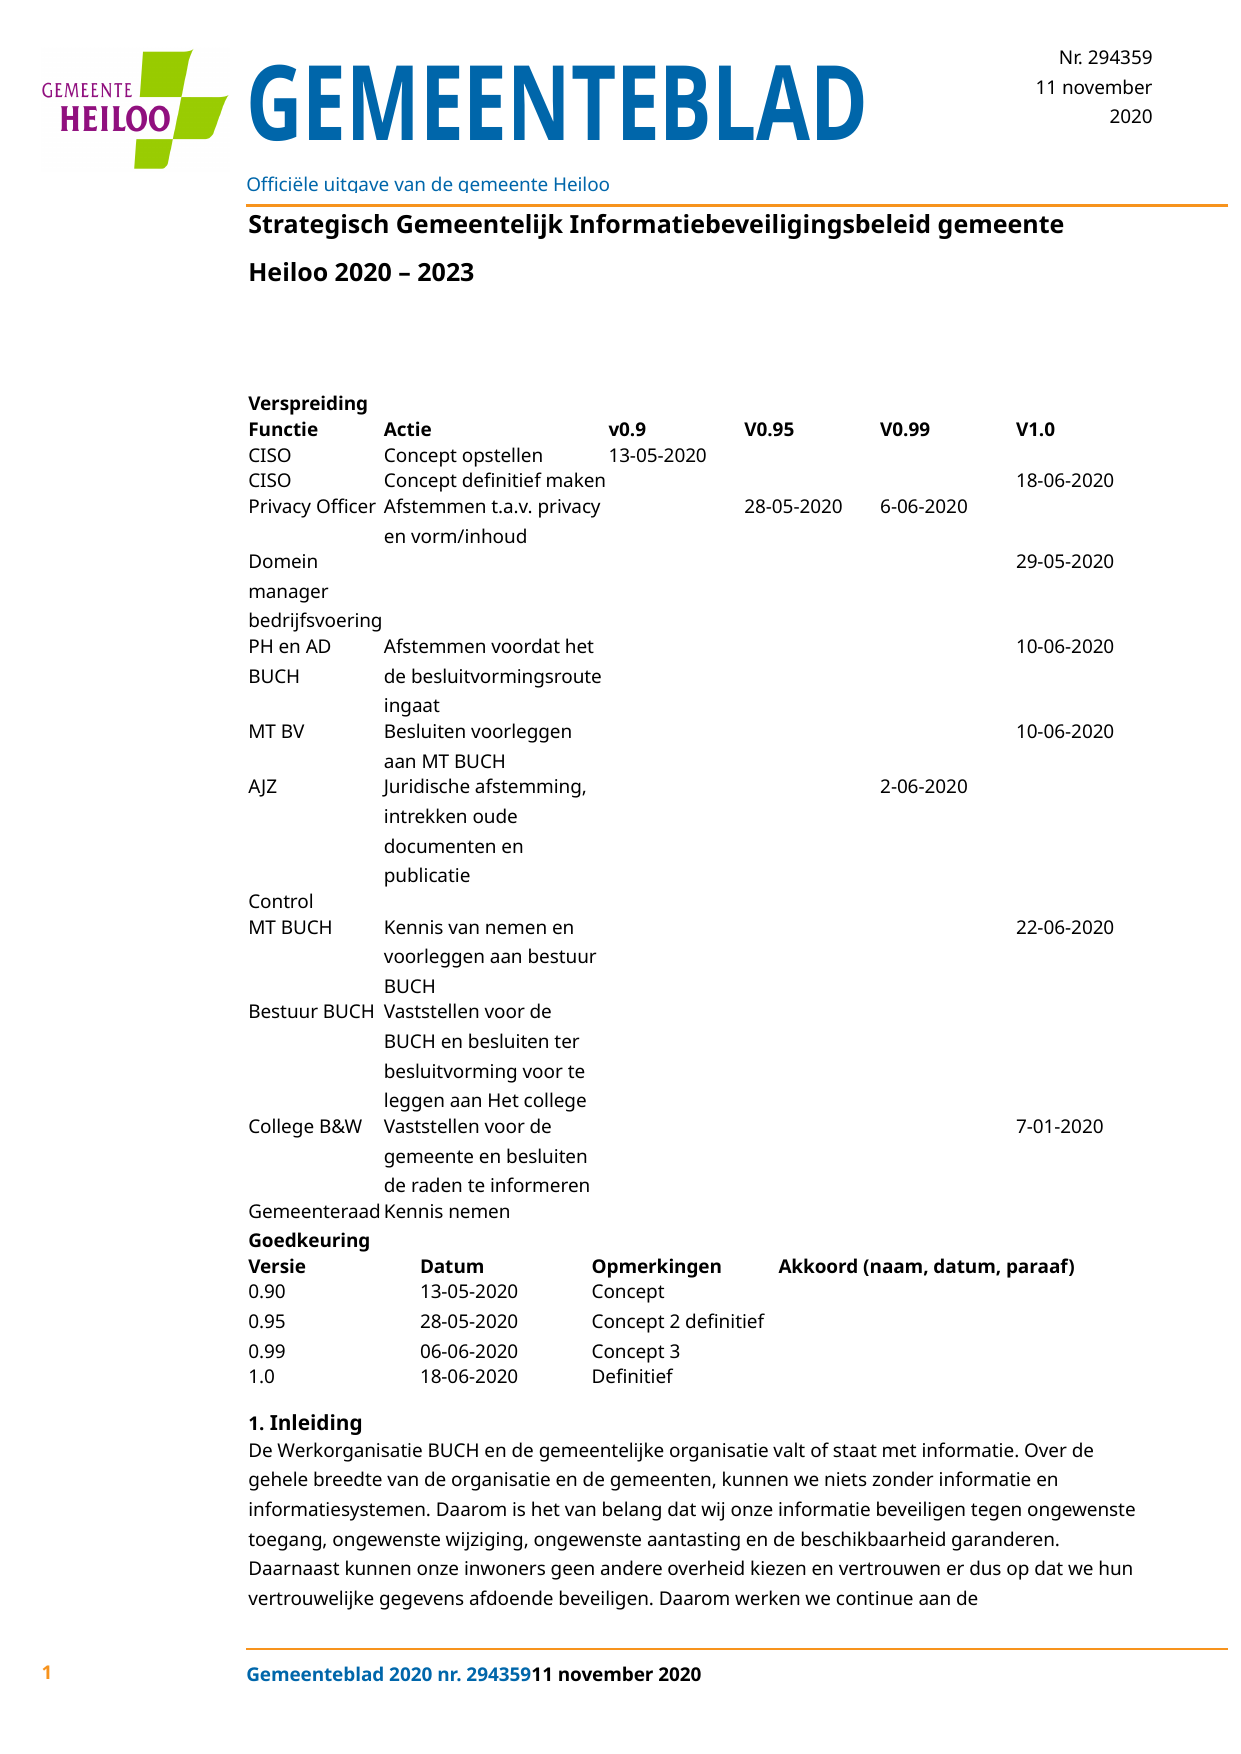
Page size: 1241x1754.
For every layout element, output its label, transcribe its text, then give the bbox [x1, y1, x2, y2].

table_header V0.99 [880, 416, 1016, 442]
table_cell [778, 1279, 1152, 1363]
table_cell Concept Concept 2 definitief Concept 3 [591, 1279, 778, 1363]
table_cell 0.90 0.95 0.99 [248, 1279, 420, 1363]
table_cell [880, 1198, 1016, 1224]
text 1. Inleiding [248, 1408, 1152, 1437]
table_cell Kennis van nemen en voorleggen aan bestuur BUCH [384, 914, 608, 999]
table_cell [744, 634, 880, 718]
table_cell [880, 888, 1016, 914]
table_cell [1016, 888, 1152, 914]
table_cell [880, 549, 1016, 633]
table_cell [608, 549, 744, 633]
table_cell [744, 442, 880, 467]
table_cell [384, 549, 608, 633]
table_cell [384, 888, 608, 914]
table_cell [1016, 999, 1152, 1113]
table_header Actie [384, 416, 608, 442]
table_cell Control [248, 888, 384, 914]
table_cell 18-06-2020 [1016, 468, 1152, 493]
table_cell [744, 468, 880, 493]
table_cell [608, 718, 744, 774]
table_header Versie [248, 1253, 420, 1279]
table_cell Vaststellen voor de gemeente en besluiten de raden te informeren [384, 1113, 608, 1198]
table_cell [1016, 774, 1152, 888]
table_cell Gemeenteraad [248, 1198, 384, 1224]
table_cell [744, 774, 880, 888]
table_cell 1.0 [248, 1364, 420, 1389]
table_cell MT BUCH [248, 914, 384, 999]
table_cell Privacy Officer [248, 493, 384, 548]
table_cell [608, 468, 744, 493]
table_cell 22-06-2020 [1016, 914, 1152, 999]
table_cell [744, 549, 880, 633]
table_cell Afstemmen voordat het de besluitvormingsroute ingaat [384, 634, 608, 718]
table_cell Concept opstellen [384, 442, 608, 467]
table_header Opmerkingen [591, 1253, 778, 1279]
table_cell 29-05-2020 [1016, 549, 1152, 633]
table_cell [1016, 1198, 1152, 1224]
table_cell [778, 1364, 1152, 1389]
table_cell 2-06-2020 [880, 774, 1016, 888]
text Strategisch Gemeentelijk Informatiebeveiligingsbeleid gemeente Heiloo 2020 – 2023 [248, 207, 1152, 288]
table_cell Concept definitief maken [384, 468, 608, 493]
table_cell College B&W [248, 1113, 384, 1198]
table_cell [608, 1113, 744, 1198]
table_header Akkoord (naam, datum, paraaf) [778, 1253, 1152, 1279]
table_cell [744, 888, 880, 914]
table_cell 18-06-2020 [420, 1364, 591, 1389]
table_cell 10-06-2020 [1016, 634, 1152, 718]
table_cell AJZ [248, 774, 384, 888]
table_cell [608, 493, 744, 548]
table_cell [744, 1113, 880, 1198]
table_header V1.0 [1016, 416, 1152, 442]
table_header v0.9 [608, 416, 744, 442]
table_cell 6-06-2020 [880, 493, 1016, 548]
table_header Datum [420, 1253, 591, 1279]
text De Werkorganisatie BUCH en de gemeentelijke organisatie valt of staat met informatie. Over de gehele breedte van de organisatie en de gemeenten, kunnen we niets zonder informatie en informatiesystemen. Daarom is het van belang dat wij onze informatie beveiligen tegen ongewenste toegang, ongewenste wijziging, ongewenste aantasting en de beschikbaarheid garanderen. Daarnaast kunnen onze inwoners geen andere overheid kiezen en vertrouwen er dus op dat we hun vertrouwelijke gegevens afdoende beveiligen. Daarom werken we continue aan de [248, 1437, 1152, 1611]
table_cell [880, 442, 1016, 467]
table_cell [880, 634, 1016, 718]
table_cell [1016, 493, 1152, 548]
table_cell [608, 634, 744, 718]
table_cell [608, 888, 744, 914]
table_cell Domein manager bedrijfsvoering [248, 549, 384, 633]
table_cell 7-01-2020 [1016, 1113, 1152, 1198]
table_cell [608, 999, 744, 1113]
table_cell [744, 1198, 880, 1224]
table_cell 10-06-2020 [1016, 718, 1152, 774]
table_cell [880, 999, 1016, 1113]
table_cell Afstemmen t.a.v. privacy en vorm/inhoud [384, 493, 608, 548]
table_cell Bestuur BUCH [248, 999, 384, 1113]
table_cell [880, 914, 1016, 999]
table_cell [1016, 442, 1152, 467]
table_header V0.95 [744, 416, 880, 442]
table_cell 28-05-2020 [744, 493, 880, 548]
table_cell CISO [248, 468, 384, 493]
table_cell [880, 1113, 1016, 1198]
table_cell Kennis nemen [384, 1198, 608, 1224]
table_cell Vaststellen voor de BUCH en besluiten ter besluitvorming voor te leggen aan Het college [384, 999, 608, 1113]
picture [41, 47, 231, 172]
table_cell [744, 718, 880, 774]
table_cell [608, 774, 744, 888]
table_cell [880, 718, 1016, 774]
table_cell [608, 1198, 744, 1224]
text Verspreiding [248, 390, 1152, 416]
table_cell PH en AD BUCH [248, 634, 384, 718]
table_cell MT BV [248, 718, 384, 774]
table_cell Juridische afstemming, intrekken oude documenten en publicatie [384, 774, 608, 888]
table_cell CISO [248, 442, 384, 467]
table_header Functie [248, 416, 384, 442]
table_cell 13-05-2020 28-05-2020 06-06-2020 [420, 1279, 591, 1363]
text Goedkeuring [248, 1227, 1152, 1253]
table_cell [608, 914, 744, 999]
table_cell [744, 914, 880, 999]
table_cell Besluiten voorleggen aan MT BUCH [384, 718, 608, 774]
table_cell Definitief [591, 1364, 778, 1389]
table_cell [880, 468, 1016, 493]
table_cell [744, 999, 880, 1113]
table_cell 13-05-2020 [608, 442, 744, 467]
